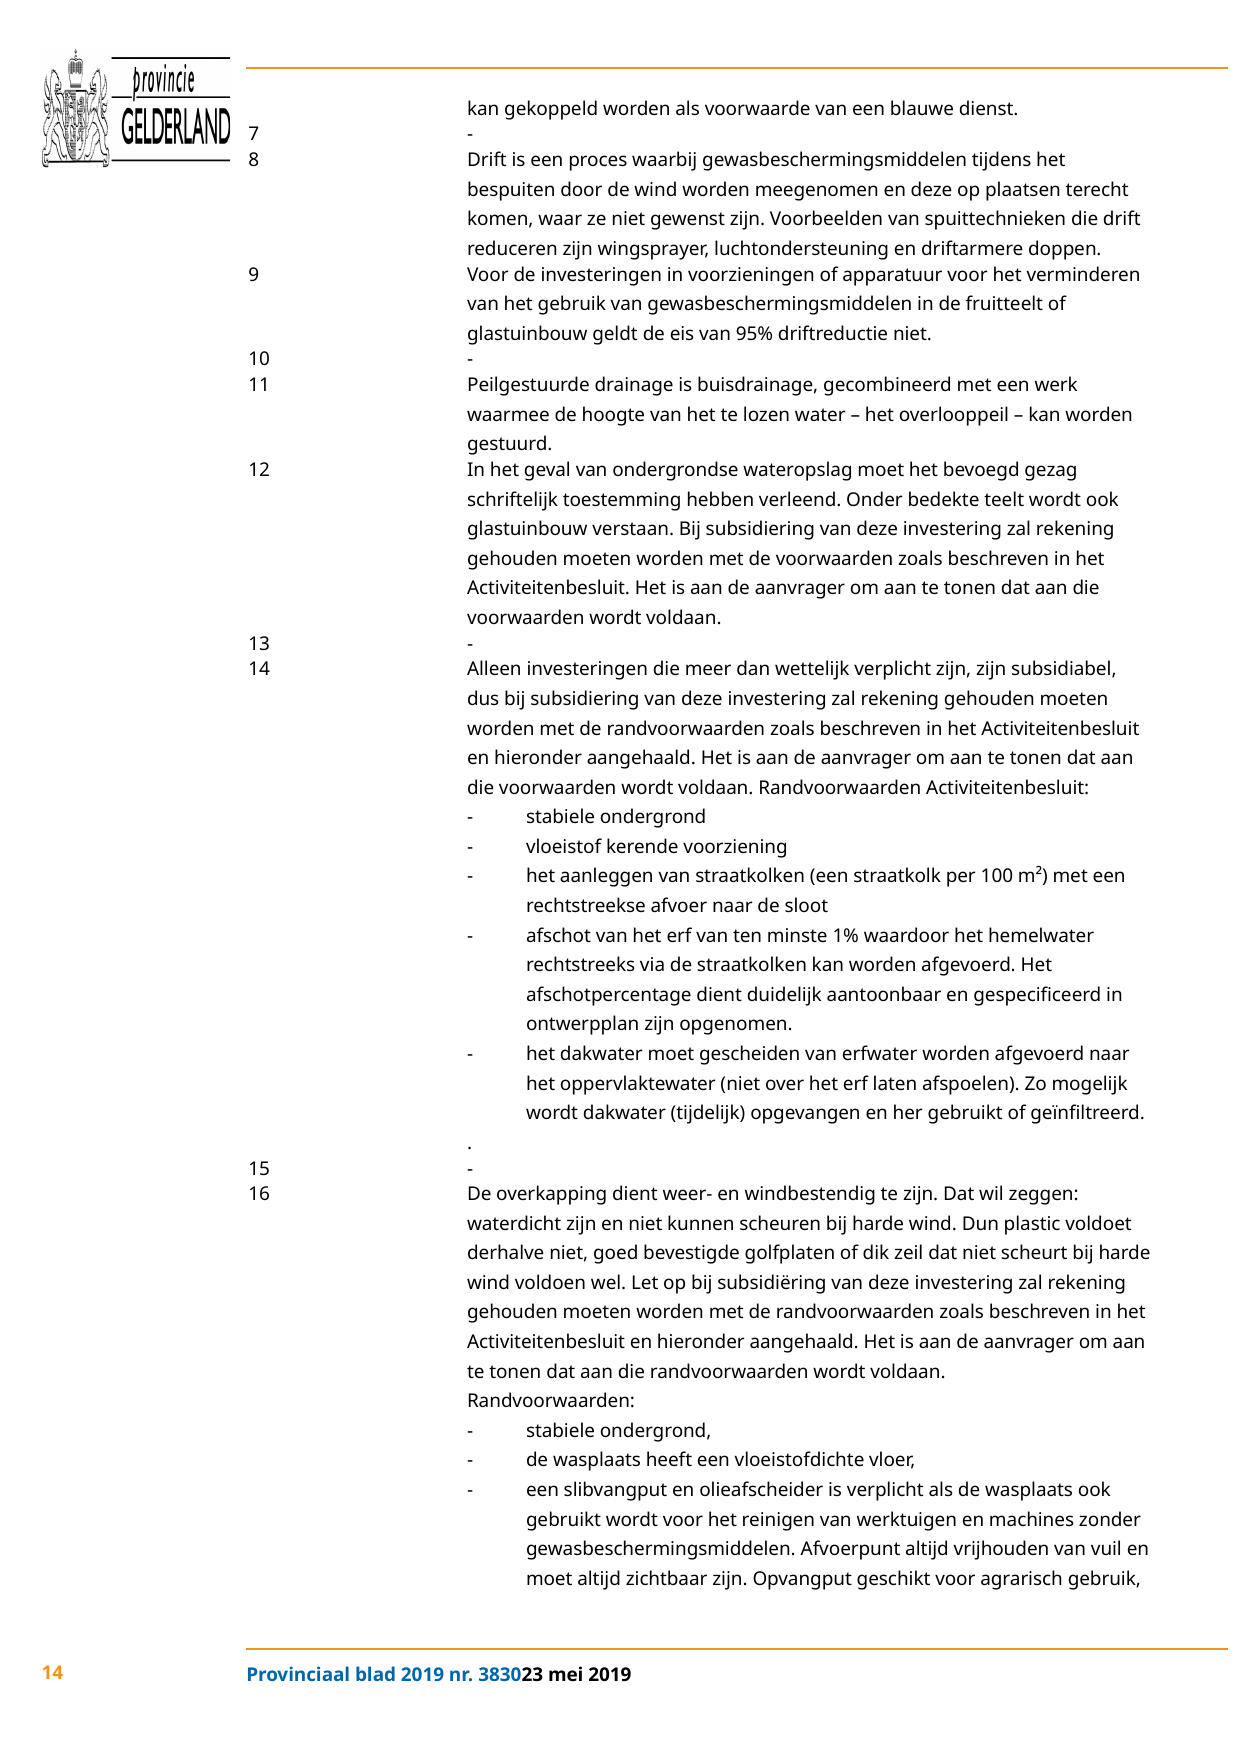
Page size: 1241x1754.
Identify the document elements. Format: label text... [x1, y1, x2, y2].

table_cell Drift is een proces waarbij gewasbeschermingsmiddelen tijdens het bespuiten door de wind worden meegenomen en deze op plaatsen terecht komen, waar ze niet gewenst zijn. Voorbeelden van spuittechnieken die drift reduceren zijn wingsprayer, luchtondersteuning en driftarmere doppen. [467, 146, 1152, 261]
table_cell - [467, 346, 1152, 371]
table_cell 15 [248, 1155, 467, 1180]
table_cell - [467, 121, 1152, 146]
table_cell 12 [248, 456, 467, 630]
table_cell [248, 95, 467, 121]
table_cell 7 [248, 121, 467, 146]
table_cell 13 [248, 630, 467, 656]
picture [41, 47, 231, 172]
table_cell 9 [248, 261, 467, 346]
table_cell 10 [248, 346, 467, 371]
table_cell - [467, 630, 1152, 656]
table_cell In het geval van ondergrondse wateropslag moet het bevoegd gezag schriftelijk toestemming hebben verleend. Onder bedekte teelt wordt ook glastuinbouw verstaan. Bij subsidiering van deze investering zal rekening gehouden moeten worden met de voorwaarden zoals beschreven in het Activiteitenbesluit. Het is aan de aanvrager om aan te tonen dat aan die voorwaarden wordt voldaan. [467, 456, 1152, 630]
table_cell Voor de investeringen in voorzieningen of apparatuur voor het verminderen van het gebruik van gewasbeschermingsmiddelen in de fruitteelt of glastuinbouw geldt de eis van 95% driftreductie niet. [467, 261, 1152, 346]
table_cell 14 [248, 656, 467, 1155]
table_cell kan gekoppeld worden als voorwaarde van een blauwe dienst. [467, 95, 1152, 121]
table_cell Alleen investeringen die meer dan wettelijk verplicht zijn, zijn subsidiabel, dus bij subsidiering van deze investering zal rekening gehouden moeten worden met de randvoorwaarden zoals beschreven in het Activiteitenbesluit en hieronder aangehaald. Het is aan de aanvrager om aan te tonen dat aan die voorwaarden wordt voldaan. Randvoorwaarden Activiteitenbesluit: stabiele ondergrond vloeistof kerende voorziening het aanleggen van straatkolken (een straatkolk per 100 m²) met een rechtstreekse afvoer naar de sloot afschot van het erf van ten minste 1% waardoor het hemelwater rechtstreeks via de straatkolken kan worden afgevoerd. Het afschotpercentage dient duidelijk aantoonbaar en gespecificeerd in ontwerpplan zijn opgenomen. het dakwater moet gescheiden van erfwater worden afgevoerd naar het oppervlaktewater (niet over het erf laten afspoelen). Zo mogelijk wordt dakwater (tijdelijk) opgevangen en her gebruikt of geïnfiltreerd. . [467, 656, 1152, 1155]
table_cell 8 [248, 146, 467, 261]
table_cell 16 [248, 1180, 467, 1591]
table_cell - [467, 1155, 1152, 1180]
table_cell Peilgestuurde drainage is buisdrainage, gecombineerd met een werk waarmee de hoogte van het te lozen water – het overlooppeil – kan worden gestuurd. [467, 371, 1152, 456]
table_cell 11 [248, 371, 467, 456]
table_cell De overkapping dient weer- en windbestendig te zijn. Dat wil zeggen: waterdicht zijn en niet kunnen scheuren bij harde wind. Dun plastic voldoet derhalve niet, goed bevestigde golfplaten of dik zeil dat niet scheurt bij harde wind voldoen wel. Let op bij subsidiëring van deze investering zal rekening gehouden moeten worden met de randvoorwaarden zoals beschreven in het Activiteitenbesluit en hieronder aangehaald. Het is aan de aanvrager om aan te tonen dat aan die randvoorwaarden wordt voldaan. Randvoorwaarden: stabiele ondergrond, de wasplaats heeft een vloeistofdichte vloer, een slibvangput en olieafscheider is verplicht als de wasplaats ook gebruikt wordt voor het reinigen van werktuigen en machines zonder gewasbeschermingsmiddelen. Afvoerpunt altijd vrijhouden van vuil en moet altijd zichtbaar zijn. Opvangput geschikt voor agrarisch gebruik, [467, 1180, 1152, 1591]
